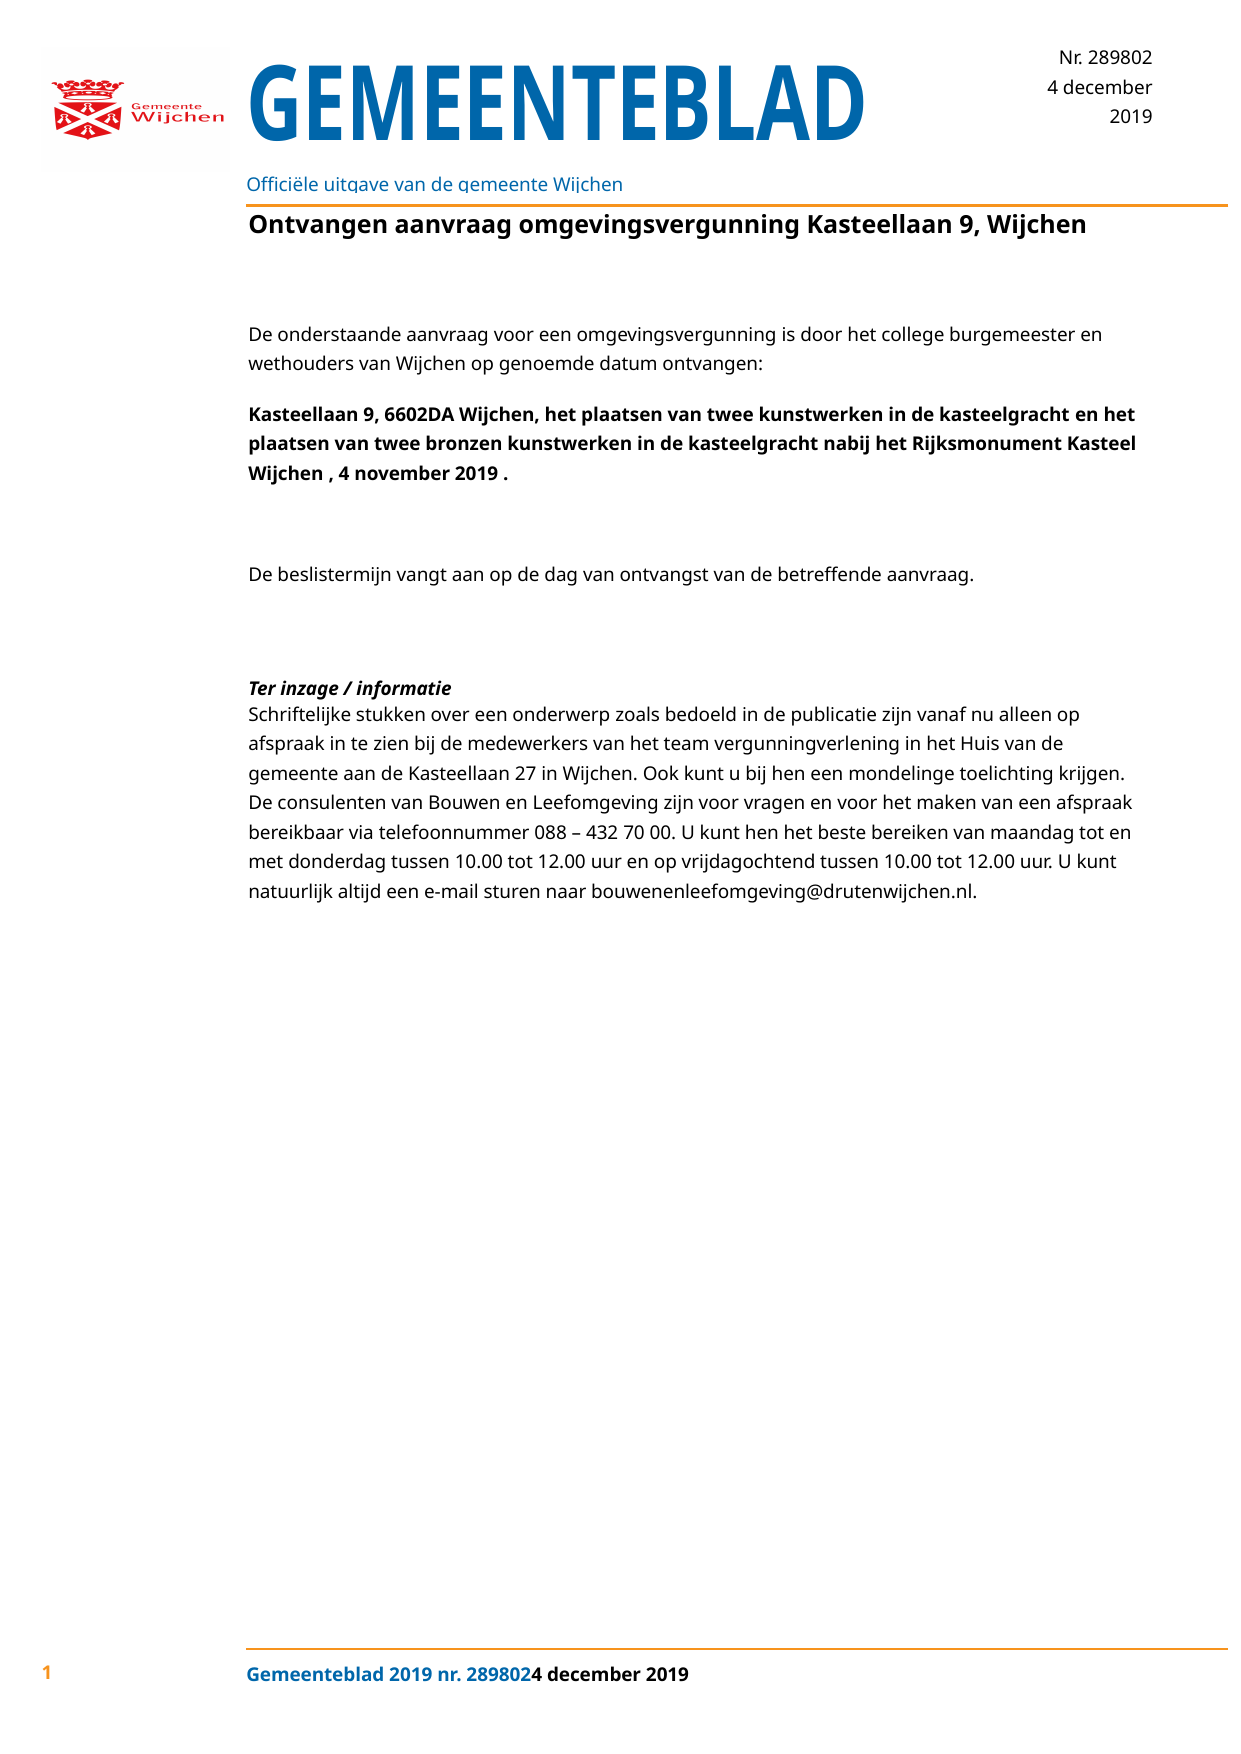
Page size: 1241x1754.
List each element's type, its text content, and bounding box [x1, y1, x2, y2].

text Ontvangen aanvraag omgevingsvergunning Kasteellaan 9, Wijchen [248, 207, 1152, 241]
text De onderstaande aanvraag voor een omgevingsvergunning is door het college burgemeester en wethouders van Wijchen op genoemde datum ontvangen: [248, 321, 1152, 376]
picture [41, 47, 231, 172]
text Kasteellaan 9, 6602DA Wijchen, het plaatsen van twee kunstwerken in de kasteelgracht en het plaatsen van twee bronzen kunstwerken in de kasteelgracht nabij het Rijksmonument Kasteel Wijchen , 4 november 2019 . [248, 401, 1152, 486]
text Schriftelijke stukken over een onderwerp zoals bedoeld in de publicatie zijn vanaf nu alleen op afspraak in te zien bij de medewerkers van het team vergunningverlening in het Huis van de gemeente aan de Kasteellaan 27 in Wijchen. Ook kunt u bij hen een mondelinge toelichting krijgen. De consulenten van Bouwen en Leefomgeving zijn voor vragen en voor het maken van een afspraak bereikbaar via telefoonnummer 088 – 432 70 00. U kunt hen het beste bereiken van maandag tot en met donderdag tussen 10.00 tot 12.00 uur en op vrijdagochtend tussen 10.00 tot 12.00 uur. U kunt natuurlijk altijd een e-mail sturen naar bouwenenleefomgeving@drutenwijchen.nl. [248, 701, 1152, 904]
text De beslistermijn vangt aan op de dag van ontvangst van de betreffende aanvraag. [248, 561, 1152, 586]
text Ter inzage / informatie [248, 675, 1152, 701]
